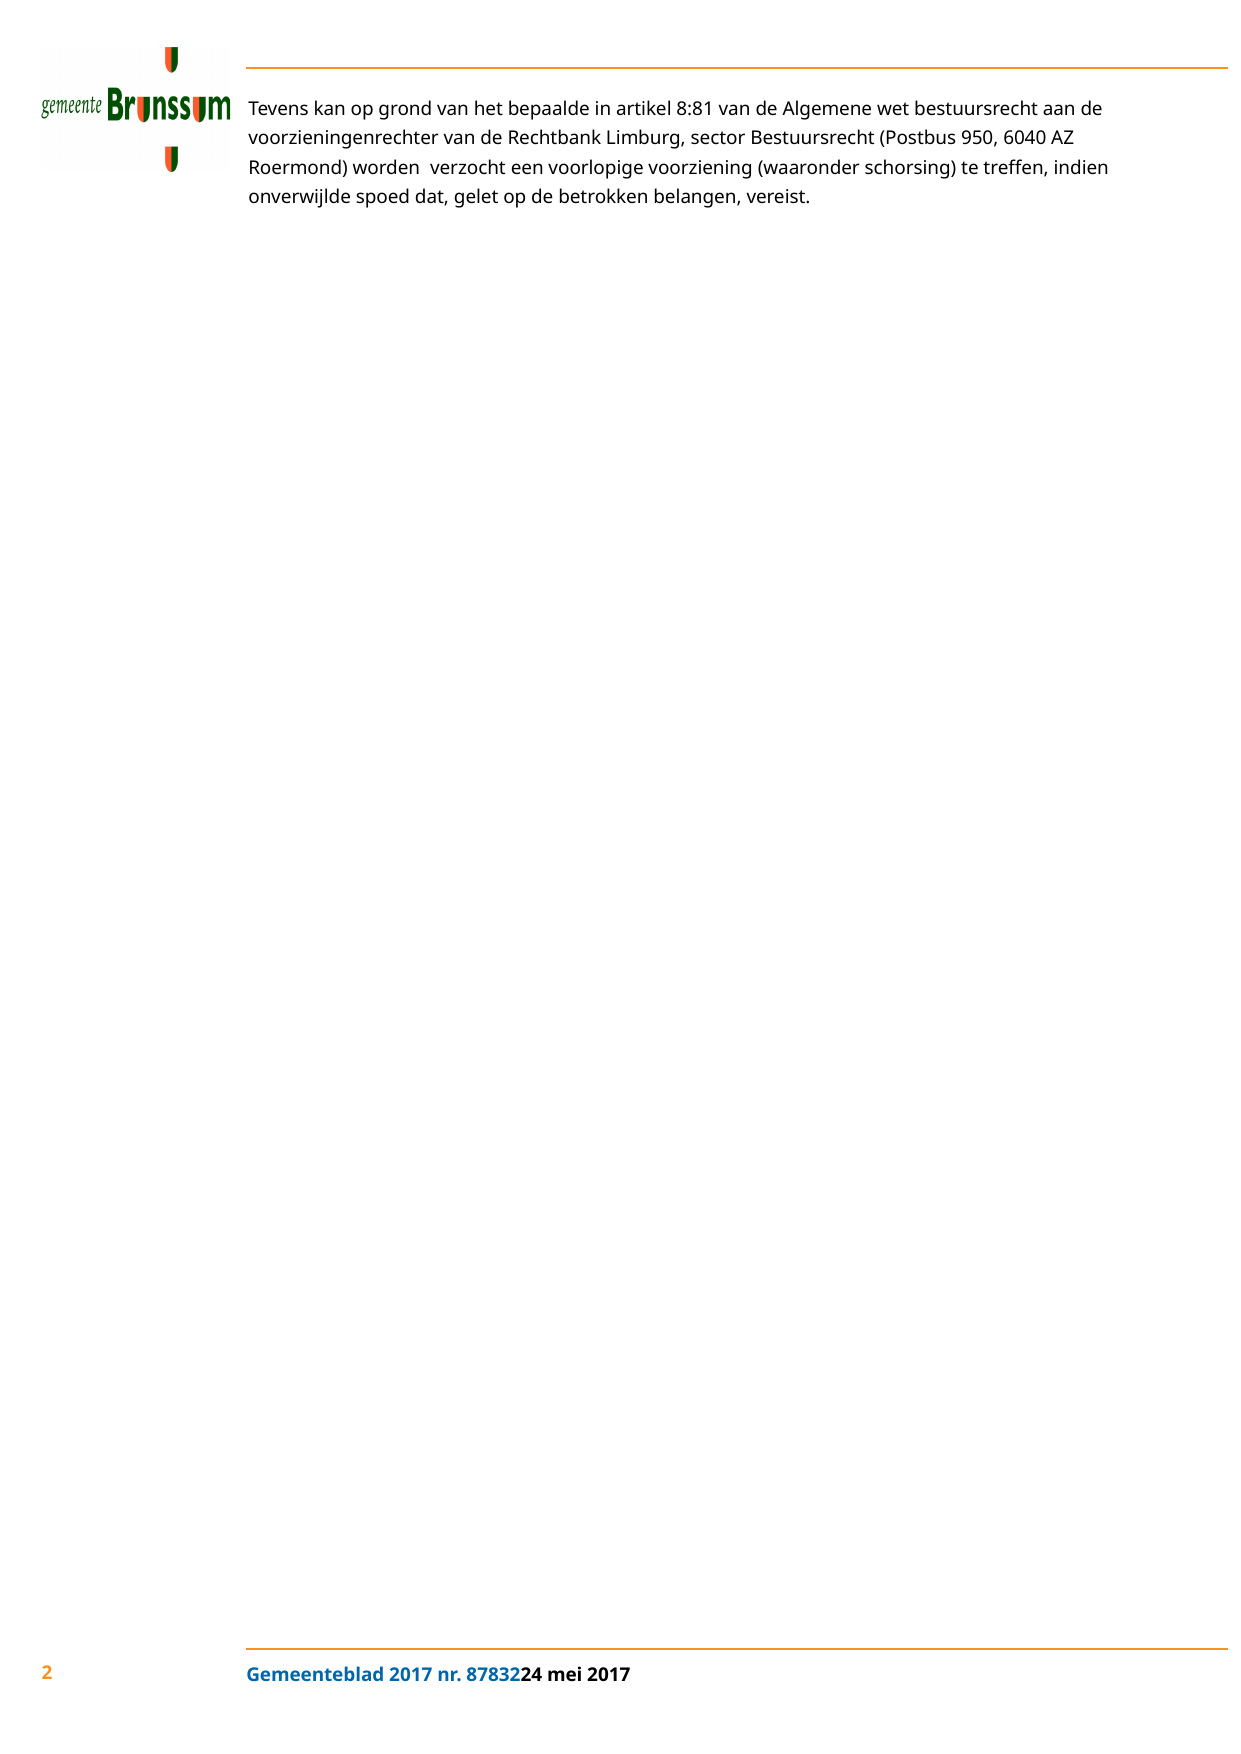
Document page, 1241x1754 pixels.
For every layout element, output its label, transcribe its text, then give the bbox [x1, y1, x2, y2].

picture [41, 47, 231, 172]
text Tevens kan op grond van het bepaalde in artikel 8:81 van de Algemene wet bestuursrecht aan de voorzieningenrechter van de Rechtbank Limburg, sector Bestuursrecht (Postbus 950, 6040 AZ Roermond) worden verzocht een voorlopige voorziening (waaronder schorsing) te treffen, indien onverwijlde spoed dat, gelet op de betrokken belangen, vereist. [248, 95, 1152, 209]
